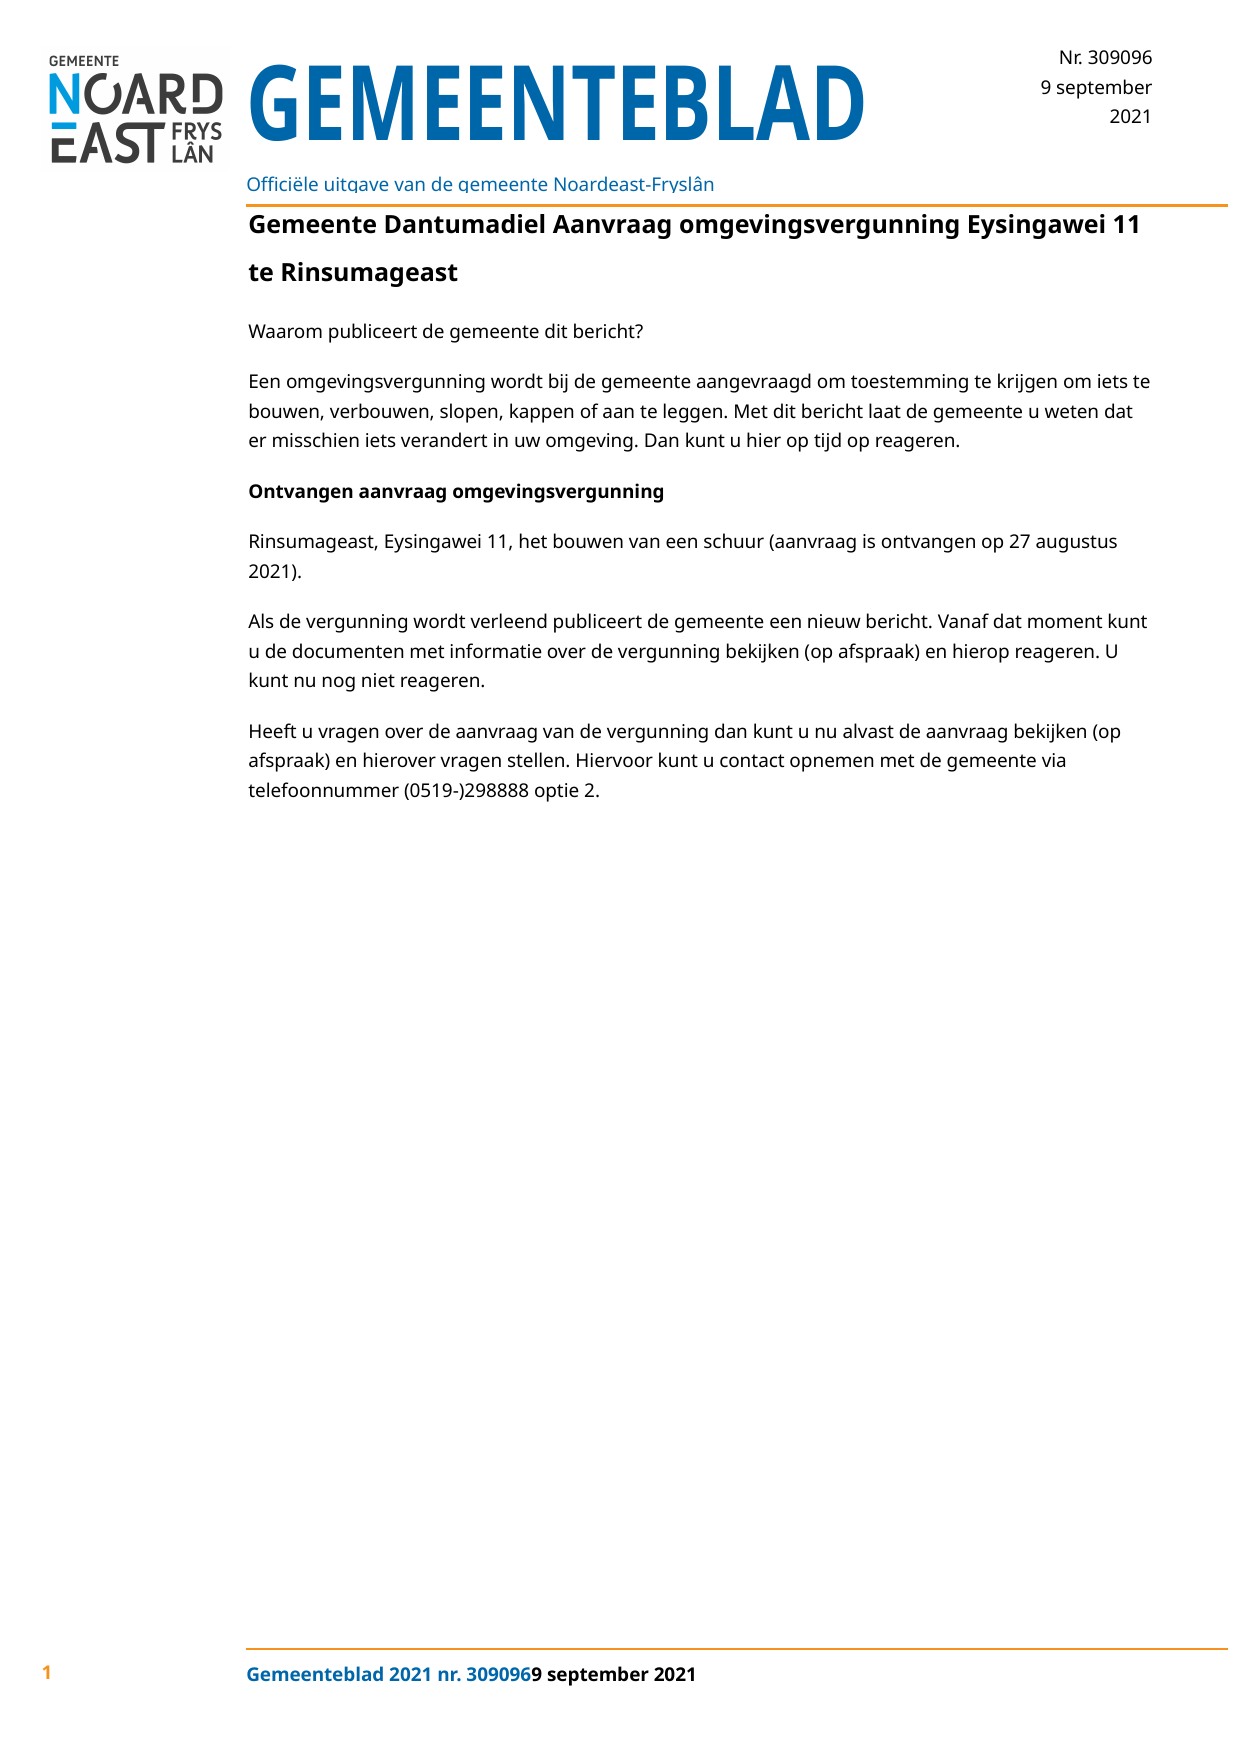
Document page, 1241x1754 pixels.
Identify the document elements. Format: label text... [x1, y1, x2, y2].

text Ontvangen aanvraag omgevingsvergunning [248, 478, 1152, 504]
text Rinsumageast, Eysingawei 11, het bouwen van een schuur (aanvraag is ontvangen op 27 augustus 2021). [248, 528, 1152, 584]
text Heeft u vragen over de aanvraag van de vergunning dan kunt u nu alvast de aanvraag bekijken (op afspraak) en hierover vragen stellen. Hiervoor kunt u contact opnemen met de gemeente via telefoonnummer (0519-)298888 optie 2. [248, 718, 1152, 803]
text Als de vergunning wordt verleend publiceert de gemeente een nieuw bericht. Vanaf dat moment kunt u de documenten met informatie over de vergunning bekijken (op afspraak) en hierop reageren. U kunt nu nog niet reageren. [248, 608, 1152, 693]
text Waarom publiceert de gemeente dit bericht? [248, 318, 1152, 344]
picture [41, 47, 231, 172]
text Gemeente Dantumadiel Aanvraag omgevingsvergunning Eysingawei 11 te Rinsumageast [248, 207, 1152, 288]
text Een omgevingsvergunning wordt bij de gemeente aangevraagd om toestemming te krijgen om iets te bouwen, verbouwen, slopen, kappen of aan te leggen. Met dit bericht laat de gemeente u weten dat er misschien iets verandert in uw omgeving. Dan kunt u hier op tijd op reageren. [248, 368, 1152, 453]
